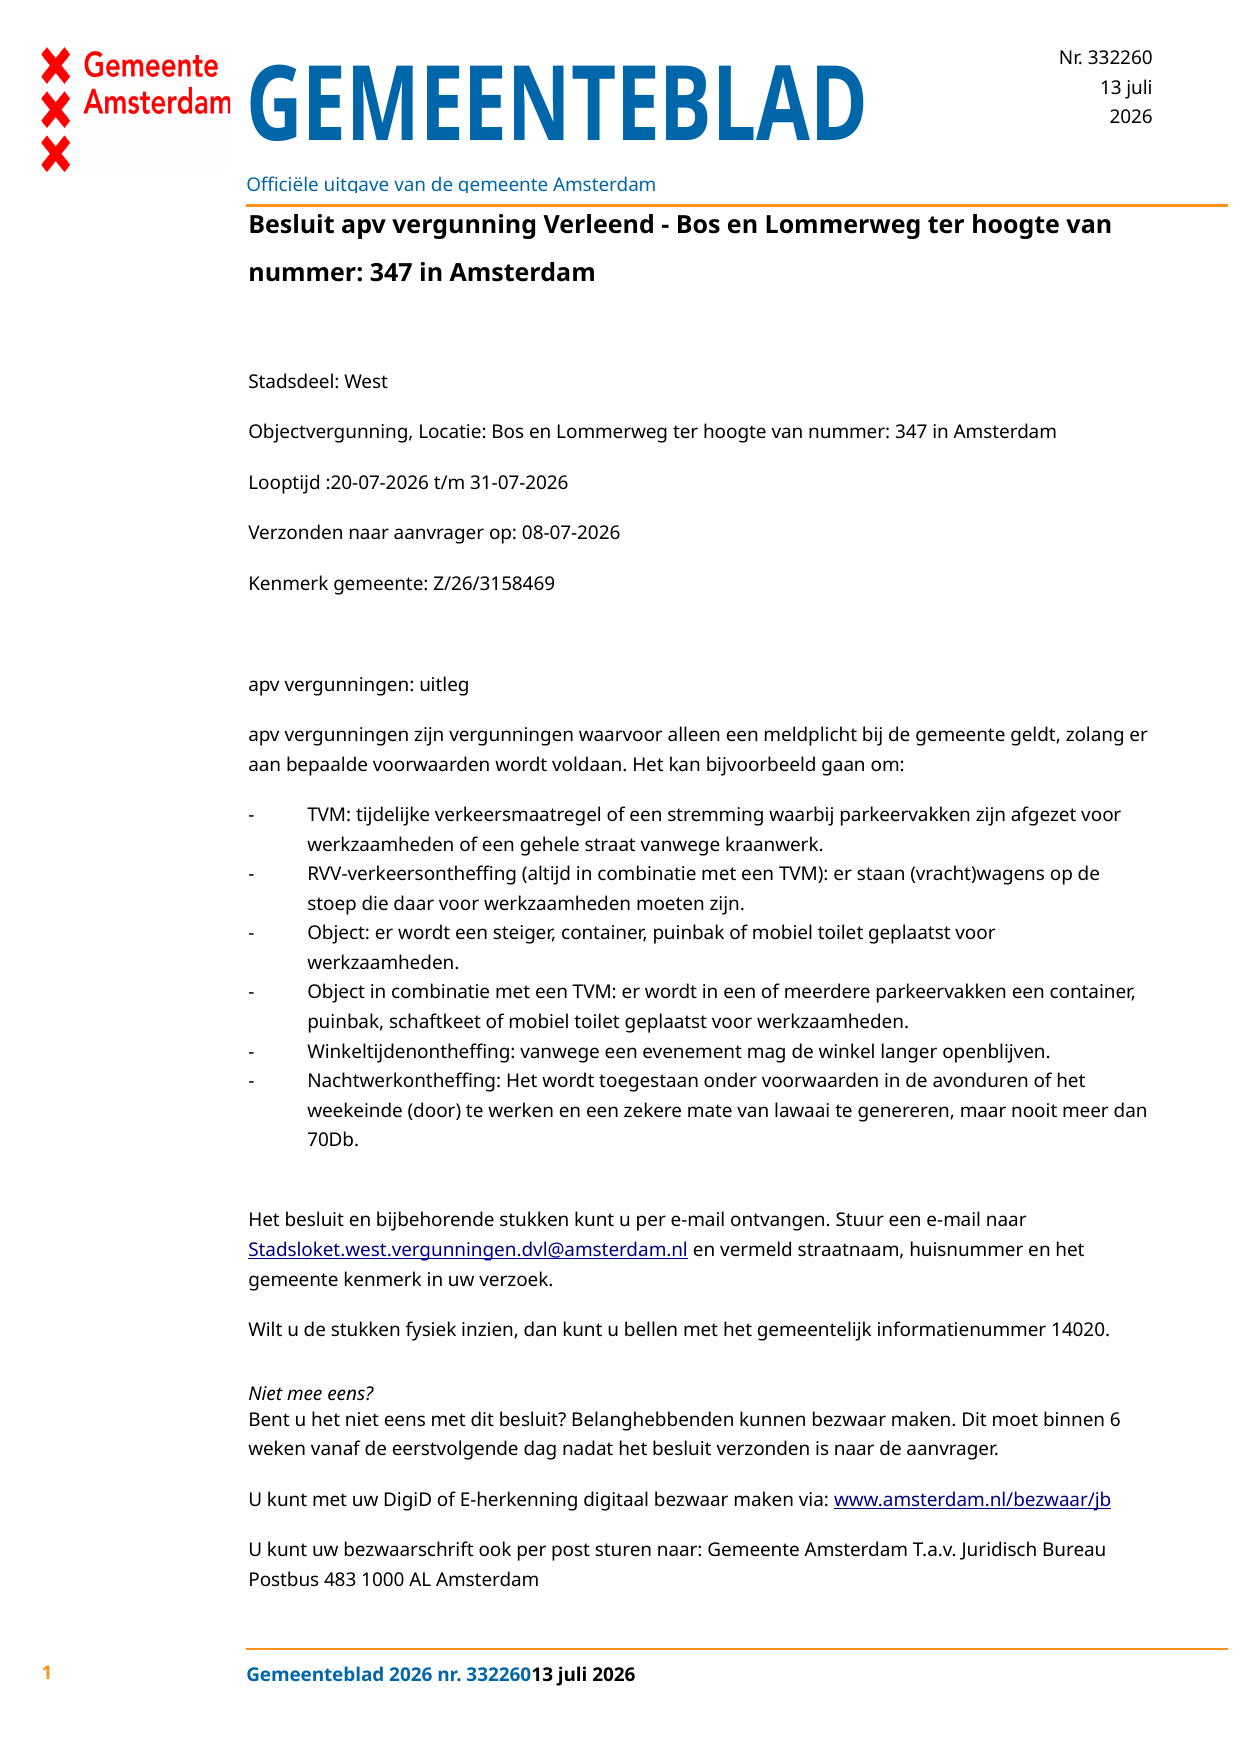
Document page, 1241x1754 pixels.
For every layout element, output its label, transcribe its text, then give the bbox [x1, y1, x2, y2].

picture [41, 47, 231, 172]
text apv vergunningen: uitleg [248, 671, 1152, 697]
list Object: er wordt een steiger, container, puinbak of mobiel toilet geplaatst voor werkzaamheden. [248, 919, 1152, 975]
text Het besluit en bijbehorende stukken kunt u per e-mail ontvangen. Stuur een e-mail naar Stadsloket.west.vergunningen.dvl@amsterdam.nl en vermeld straatnaam, huisnummer en het gemeente kenmerk in uw verzoek. [248, 1207, 1152, 1292]
text U kunt uw bezwaarschrift ook per post sturen naar: Gemeente Amsterdam T.a.v. Juridisch Bureau Postbus 483 1000 AL Amsterdam [248, 1536, 1152, 1592]
text Stadsdeel: West [248, 368, 1152, 394]
text Kenmerk gemeente: Z/26/3158469 [248, 570, 1152, 596]
text U kunt met uw DigiD of E-herkenning digitaal bezwaar maken via: www.amsterdam.nl/bezwaar/jb [248, 1486, 1152, 1512]
text apv vergunningen zijn vergunningen waarvoor alleen een meldplicht bij de gemeente geldt, zolang er aan bepaalde voorwaarden wordt voldaan. Het kan bijvoorbeeld gaan om: [248, 721, 1152, 777]
list RVV-verkeersontheffing (altijd in combinatie met een TVM): er staan (vracht)wagens op de stoep die daar voor werkzaamheden moeten zijn. [248, 860, 1152, 916]
text Verzonden naar aanvrager op: 08-07-2026 [248, 519, 1152, 545]
list Object in combinatie met een TVM: er wordt in een of meerdere parkeervakken een container, puinbak, schaftkeet of mobiel toilet geplaatst voor werkzaamheden. [248, 979, 1152, 1034]
text Niet mee eens? [248, 1380, 1152, 1406]
list Nachtwerkontheffing: Het wordt toegestaan onder voorwaarden in de avonduren of het weekeinde (door) te werken en een zekere mate van lawaai te genereren, maar nooit meer dan 70Db. [248, 1067, 1152, 1152]
text Bent u het niet eens met dit besluit? Belanghebbenden kunnen bezwaar maken. Dit moet binnen 6 weken vanaf de eerstvolgende dag nadat het besluit verzonden is naar de aanvrager. [248, 1406, 1152, 1461]
text Wilt u de stukken fysiek inzien, dan kunt u bellen met het gemeentelijk informatienummer 14020. [248, 1316, 1152, 1342]
list Winkeltijdenontheffing: vanwege een evenement mag de winkel langer openblijven. [248, 1038, 1152, 1064]
list TVM: tijdelijke verkeersmaatregel of een stremming waarbij parkeervakken zijn afgezet voor werkzaamheden of een gehele straat vanwege kraanwerk. [248, 801, 1152, 857]
text Looptijd :20-07-2026 t/m 31-07-2026 [248, 469, 1152, 495]
text Besluit apv vergunning Verleend - Bos en Lommerweg ter hoogte van nummer: 347 in Amsterdam [248, 207, 1152, 288]
text Objectvergunning, Locatie: Bos en Lommerweg ter hoogte van nummer: 347 in Amsterdam [248, 419, 1152, 444]
